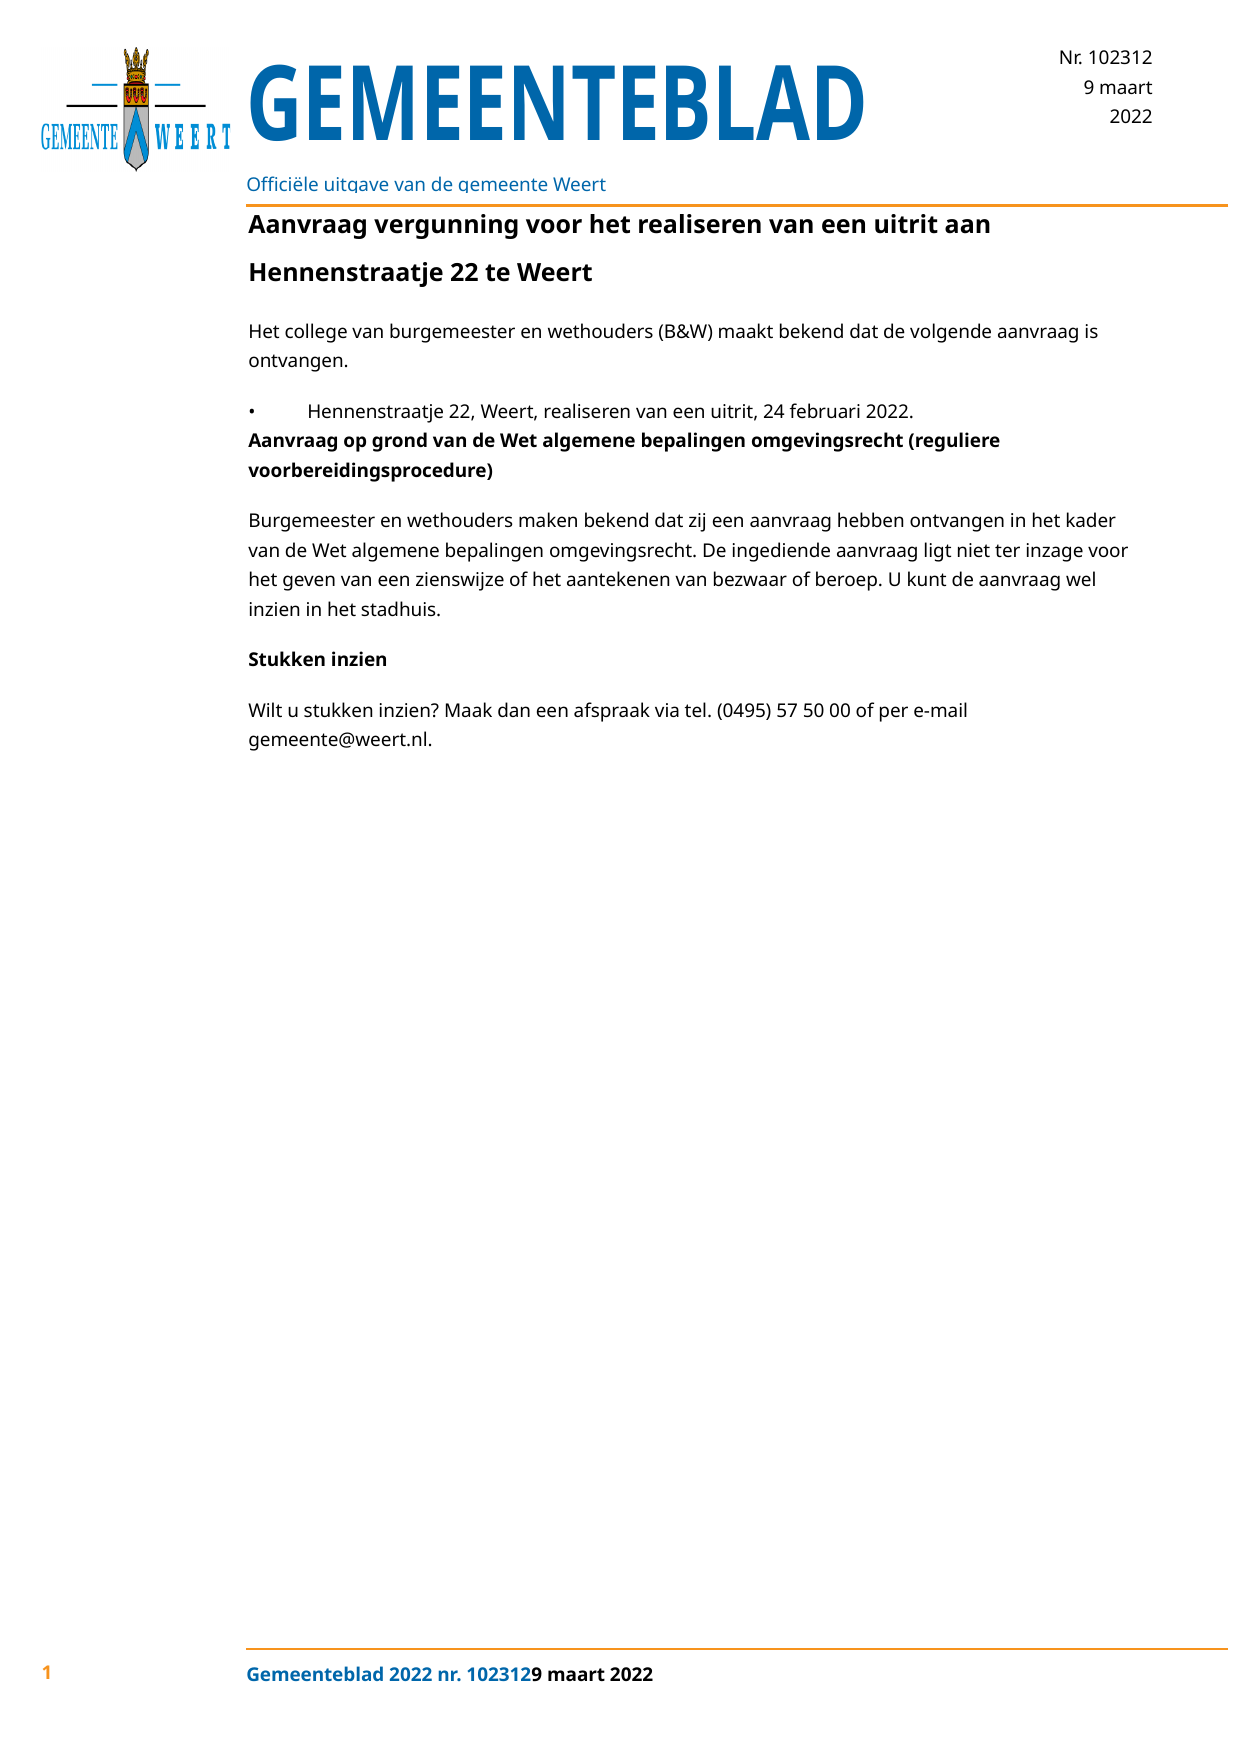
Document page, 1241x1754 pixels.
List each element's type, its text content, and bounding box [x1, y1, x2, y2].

text Aanvraag op grond van de Wet algemene bepalingen omgevingsrecht (reguliere voorbereidingsprocedure) [248, 427, 1152, 483]
text Burgemeester en wethouders maken bekend dat zij een aanvraag hebben ontvangen in het kader van de Wet algemene bepalingen omgevingsrecht. De ingediende aanvraag ligt niet ter inzage voor het geven van een zienswijze of het aantekenen van bezwaar of beroep. U kunt de aanvraag wel inzien in het stadhuis. [248, 507, 1152, 622]
text Aanvraag vergunning voor het realiseren van een uitrit aan Hennenstraatje 22 te Weert [248, 207, 1152, 288]
picture [41, 47, 231, 172]
text Stukken inzien [248, 647, 1152, 672]
text Wilt u stukken inzien? Maak dan een afspraak via tel. (0495) 57 50 00 of per e-mail gemeente@weert.nl. [248, 697, 1152, 752]
text Het college van burgemeester en wethouders (B&W) maakt bekend dat de volgende aanvraag is ontvangen. [248, 318, 1152, 373]
list Hennenstraatje 22, Weert, realiseren van een uitrit, 24 februari 2022. [248, 398, 1152, 424]
